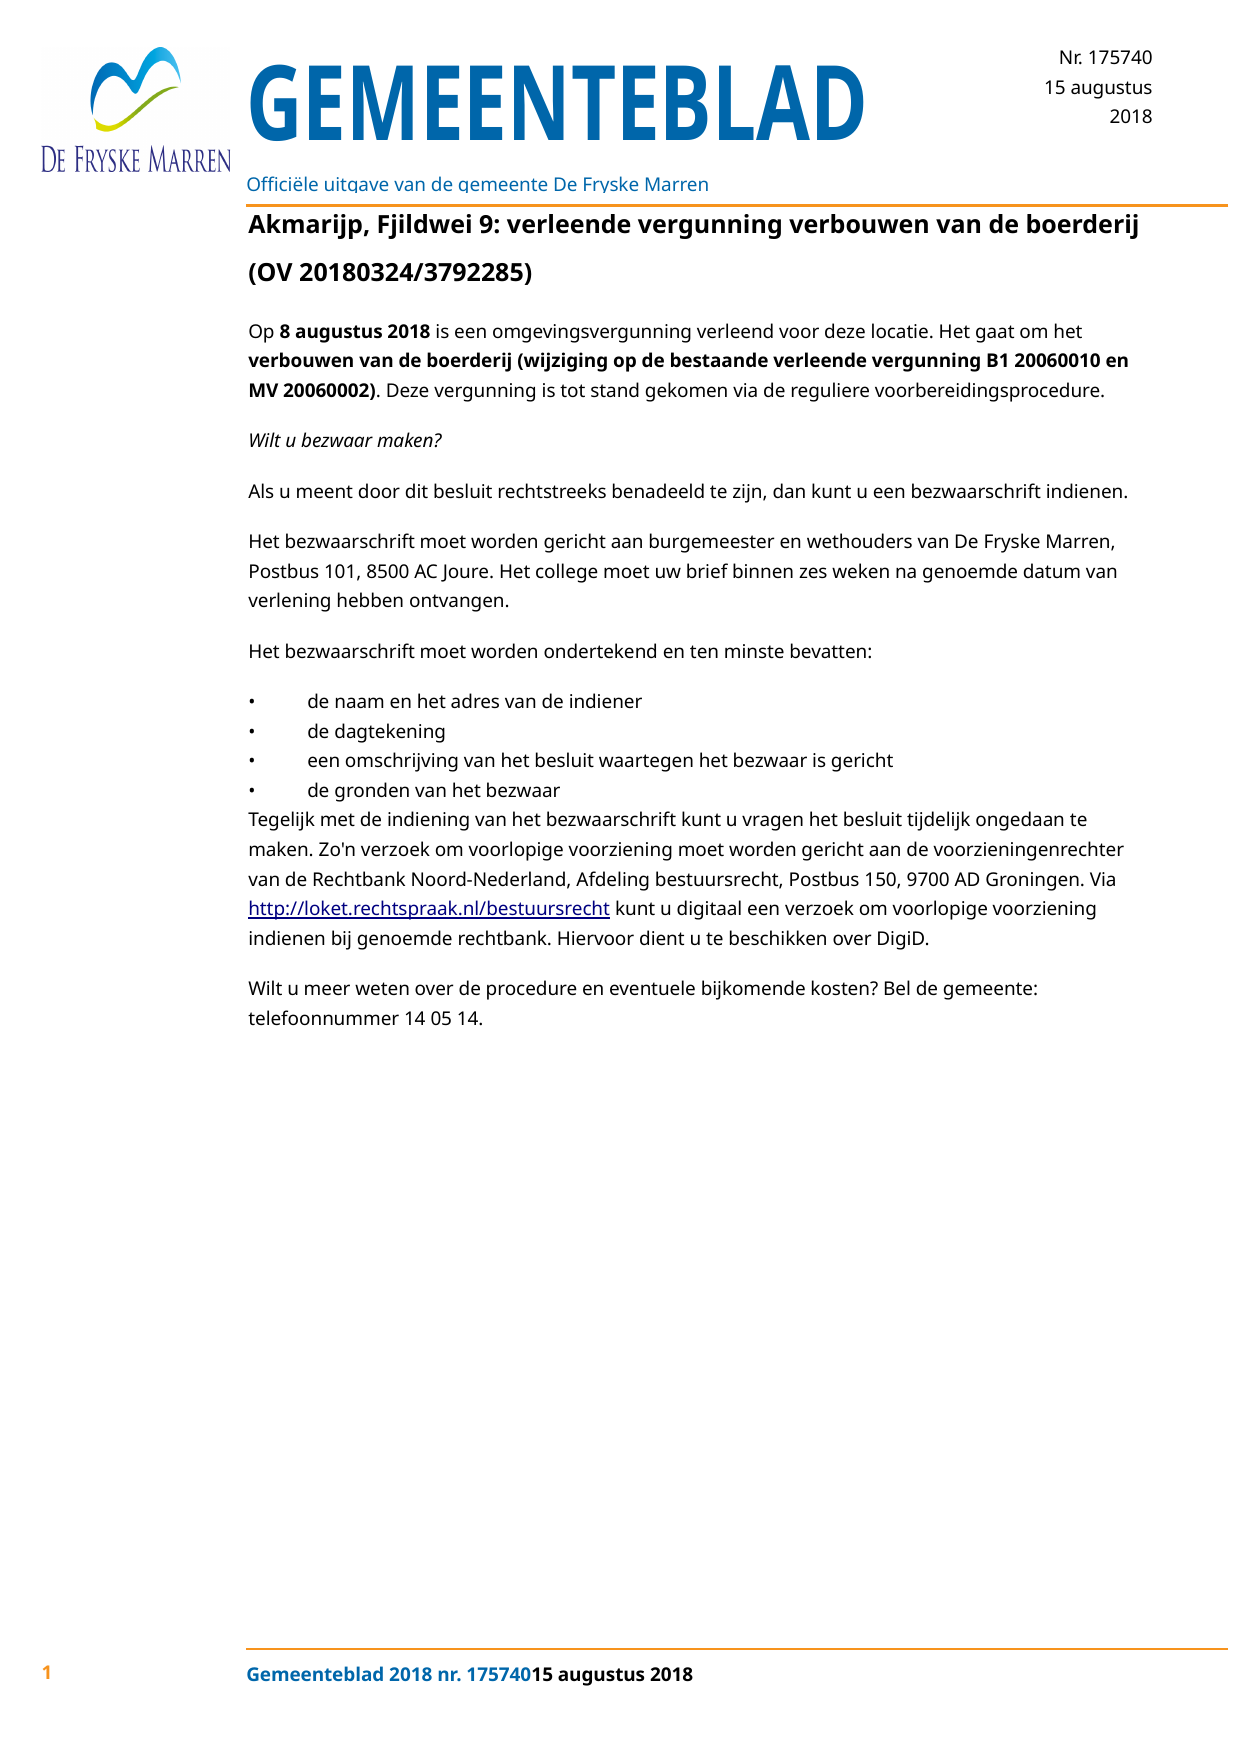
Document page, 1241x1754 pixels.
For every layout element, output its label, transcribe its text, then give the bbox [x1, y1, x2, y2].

text Op 8 augustus 2018 is een omgevingsvergunning verleend voor deze locatie. Het gaat om het verbouwen van de boerderij (wijziging op de bestaande verleende vergunning B1 20060010 en MV 20060002). Deze vergunning is tot stand gekomen via de reguliere voorbereidingsprocedure. [248, 318, 1152, 403]
text Het bezwaarschrift moet worden ondertekend en ten minste bevatten: [248, 638, 1152, 664]
text Akmarijp, Fjildwei 9: verleende vergunning verbouwen van de boerderij (OV 20180324/3792285) [248, 207, 1152, 288]
list een omschrijving van het besluit waartegen het bezwaar is gericht [248, 747, 1152, 773]
list de gronden van het bezwaar [248, 777, 1152, 803]
picture [41, 47, 231, 172]
text Wilt u meer weten over de procedure en eventuele bijkomende kosten? Bel de gemeente: telefoonnummer 14 05 14. [248, 975, 1152, 1031]
text Tegelijk met de indiening van het bezwaarschrift kunt u vragen het besluit tijdelijk ongedaan te maken. Zo'n verzoek om voorlopige voorziening moet worden gericht aan de voorzieningenrechter van de Rechtbank Noord-Nederland, Afdeling bestuursrecht, Postbus 150, 9700 AD Groningen. Via http://loket.rechtspraak.nl/bestuursrecht kunt u digitaal een verzoek om voorlopige voorziening indienen bij genoemde rechtbank. Hiervoor dient u te beschikken over DigiD. [248, 807, 1152, 951]
text Wilt u bezwaar maken? [248, 427, 1152, 453]
text Het bezwaarschrift moet worden gericht aan burgemeester en wethouders van De Fryske Marren, Postbus 101, 8500 AC Joure. Het college moet uw brief binnen zes weken na genoemde datum van verlening hebben ontvangen. [248, 528, 1152, 613]
list de naam en het adres van de indiener [248, 688, 1152, 714]
list de dagtekening [248, 718, 1152, 744]
text Als u meent door dit besluit rechtstreeks benadeeld te zijn, dan kunt u een bezwaarschrift indienen. [248, 478, 1152, 504]
